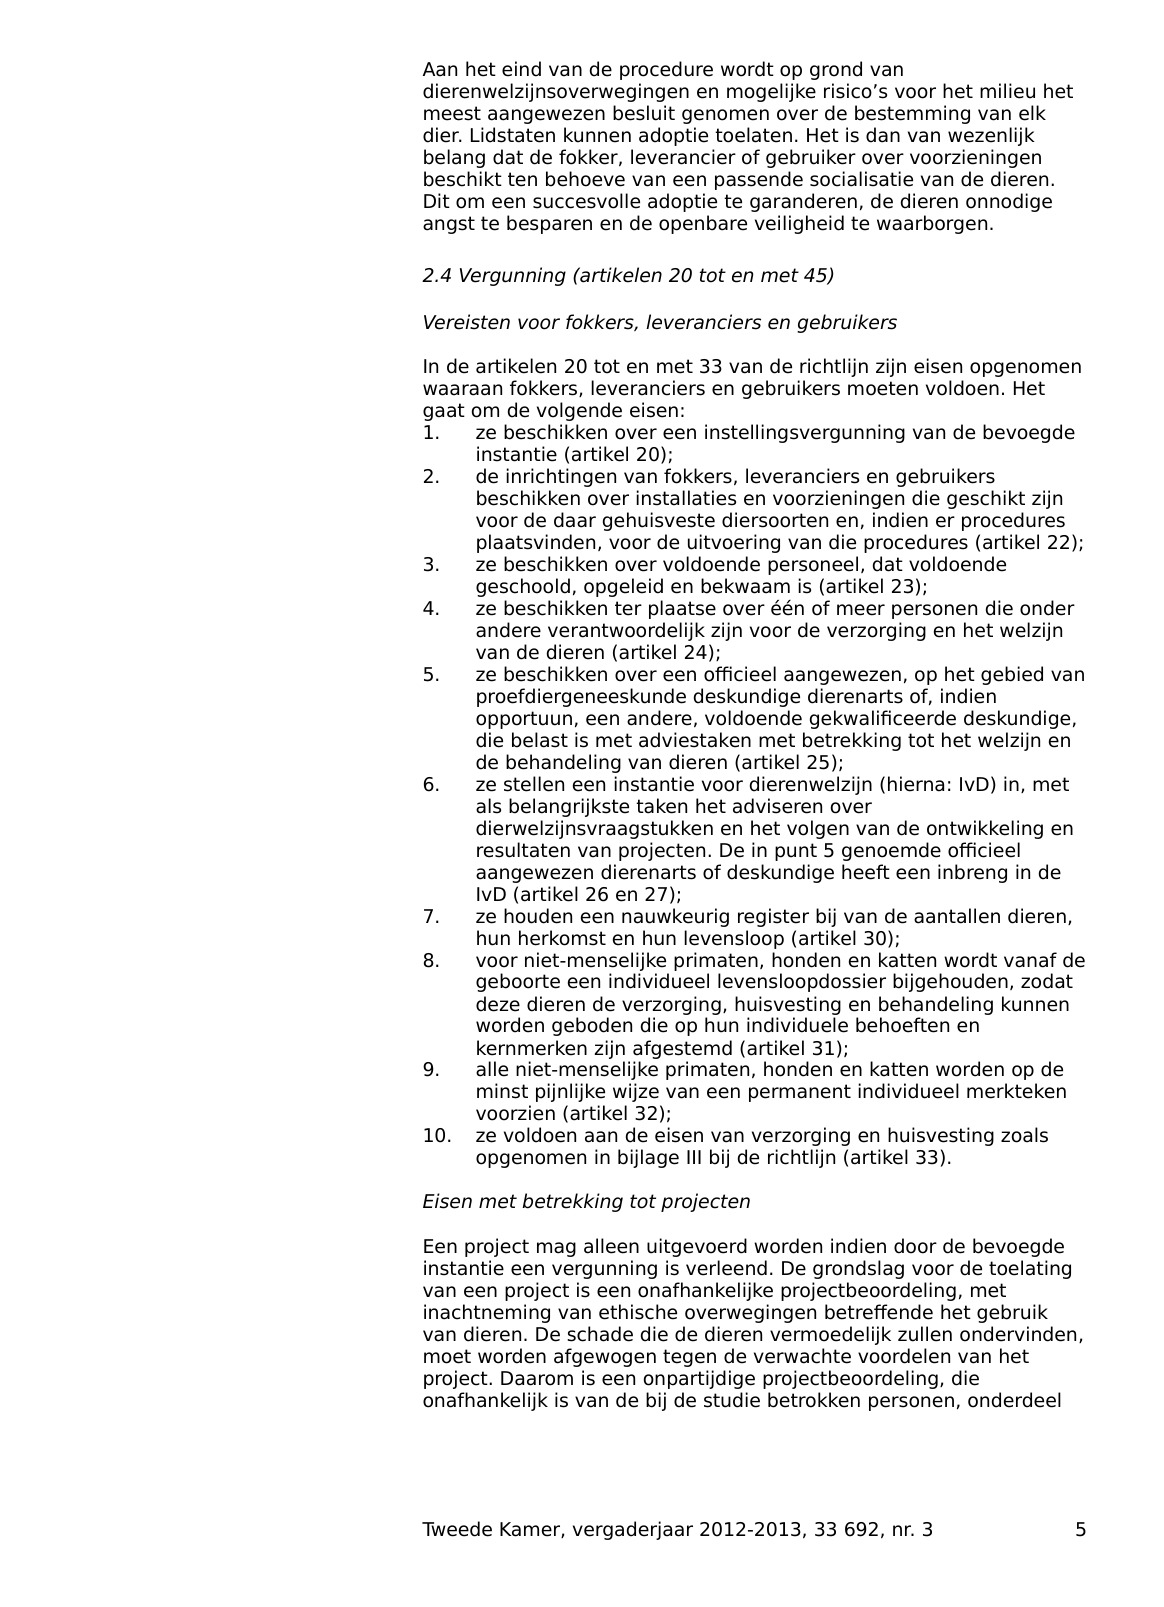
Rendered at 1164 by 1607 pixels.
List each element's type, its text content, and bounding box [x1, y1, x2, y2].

text 8. voor niet-menselijke primaten, honden en katten wordt vanaf de geboorte een individueel levensloopdossier bijgehouden, zodat deze dieren de verzorging, huisvesting en behandeling kunnen worden geboden die op hun individuele behoeften en kernmerken zijn afgestemd (artikel 31); [422, 949, 1087, 1059]
text In de artikelen 20 tot en met 33 van de richtlijn zijn eisen opgenomen waaraan fokkers, leveranciers en gebruikers moeten voldoen. Het gaat om de volgende eisen: [422, 356, 1087, 422]
subtitle Vereisten voor fokkers, leveranciers en gebruikers [422, 312, 1087, 334]
subtitle 2.4 Vergunning (artikelen 20 tot en met 45) [422, 265, 1087, 287]
text 5. ze beschikken over een officieel aangewezen, op het gebied van proefdiergeneeskunde deskundige dierenarts of, indien opportuun, een andere, voldoende gekwalificeerde deskundige, die belast is met adviestaken met betrekking tot het welzijn en de behandeling van dieren (artikel 25); [422, 664, 1087, 774]
text 4. ze beschikken ter plaatse over één of meer personen die onder andere verantwoordelijk zijn voor de verzorging en het welzijn van de dieren (artikel 24); [422, 598, 1087, 664]
text 7. ze houden een nauwkeurig register bij van de aantallen dieren, hun herkomst en hun levensloop (artikel 30); [422, 906, 1087, 949]
text 3. ze beschikken over voldoende personeel, dat voldoende geschoold, opgeleid en bekwaam is (artikel 23); [422, 554, 1087, 598]
text 2. de inrichtingen van fokkers, leveranciers en gebruikers beschikken over installaties en voorzieningen die geschikt zijn voor de daar gehuisveste diersoorten en, indien er procedures plaatsvinden, voor de uitvoering van die procedures (artikel 22); [422, 466, 1087, 554]
text Aan het eind van de procedure wordt op grond van dierenwelzijnsoverwegingen en mogelijke risico’s voor het milieu het meest aangewezen besluit genomen over de bestemming van elk dier. Lidstaten kunnen adoptie toelaten. Het is dan van wezenlijk belang dat de fokker, leverancier of gebruiker over voorzieningen beschikt ten behoeve van een passende socialisatie van de dieren. Dit om een succesvolle adoptie te garanderen, de dieren onnodige angst te besparen en de openbare veiligheid te waarborgen. [422, 59, 1087, 235]
subtitle Eisen met betrekking tot projecten [422, 1191, 1087, 1213]
text Een project mag alleen uitgevoerd worden indien door de bevoegde instantie een vergunning is verleend. De grondslag voor de toelating van een project is een onafhankelijke projectbeoordeling, met inachtneming van ethische overwegingen betreffende het gebruik van dieren. De schade die de dieren vermoedelijk zullen ondervinden, moet worden afgewogen tegen de verwachte voordelen van het project. Daarom is een onpartijdige projectbeoordeling, die onafhankelijk is van de bij de studie betrokken personen, onderdeel [422, 1236, 1087, 1411]
text 10. ze voldoen aan de eisen van verzorging en huisvesting zoals opgenomen in bijlage III bij de richtlijn (artikel 33). [422, 1125, 1087, 1169]
text 6. ze stellen een instantie voor dierenwelzijn (hierna: IvD) in, met als belangrijkste taken het adviseren over dierwelzijnsvraagstukken en het volgen van de ontwikkeling en resultaten van projecten. De in punt 5 genoemde officieel aangewezen dierenarts of deskundige heeft een inbreng in de IvD (artikel 26 en 27); [422, 774, 1087, 906]
text 9. alle niet-menselijke primaten, honden en katten worden op de minst pijnlijke wijze van een permanent individueel merkteken voorzien (artikel 32); [422, 1059, 1087, 1125]
text 1. ze beschikken over een instellingsvergunning van de bevoegde instantie (artikel 20); [422, 422, 1087, 466]
